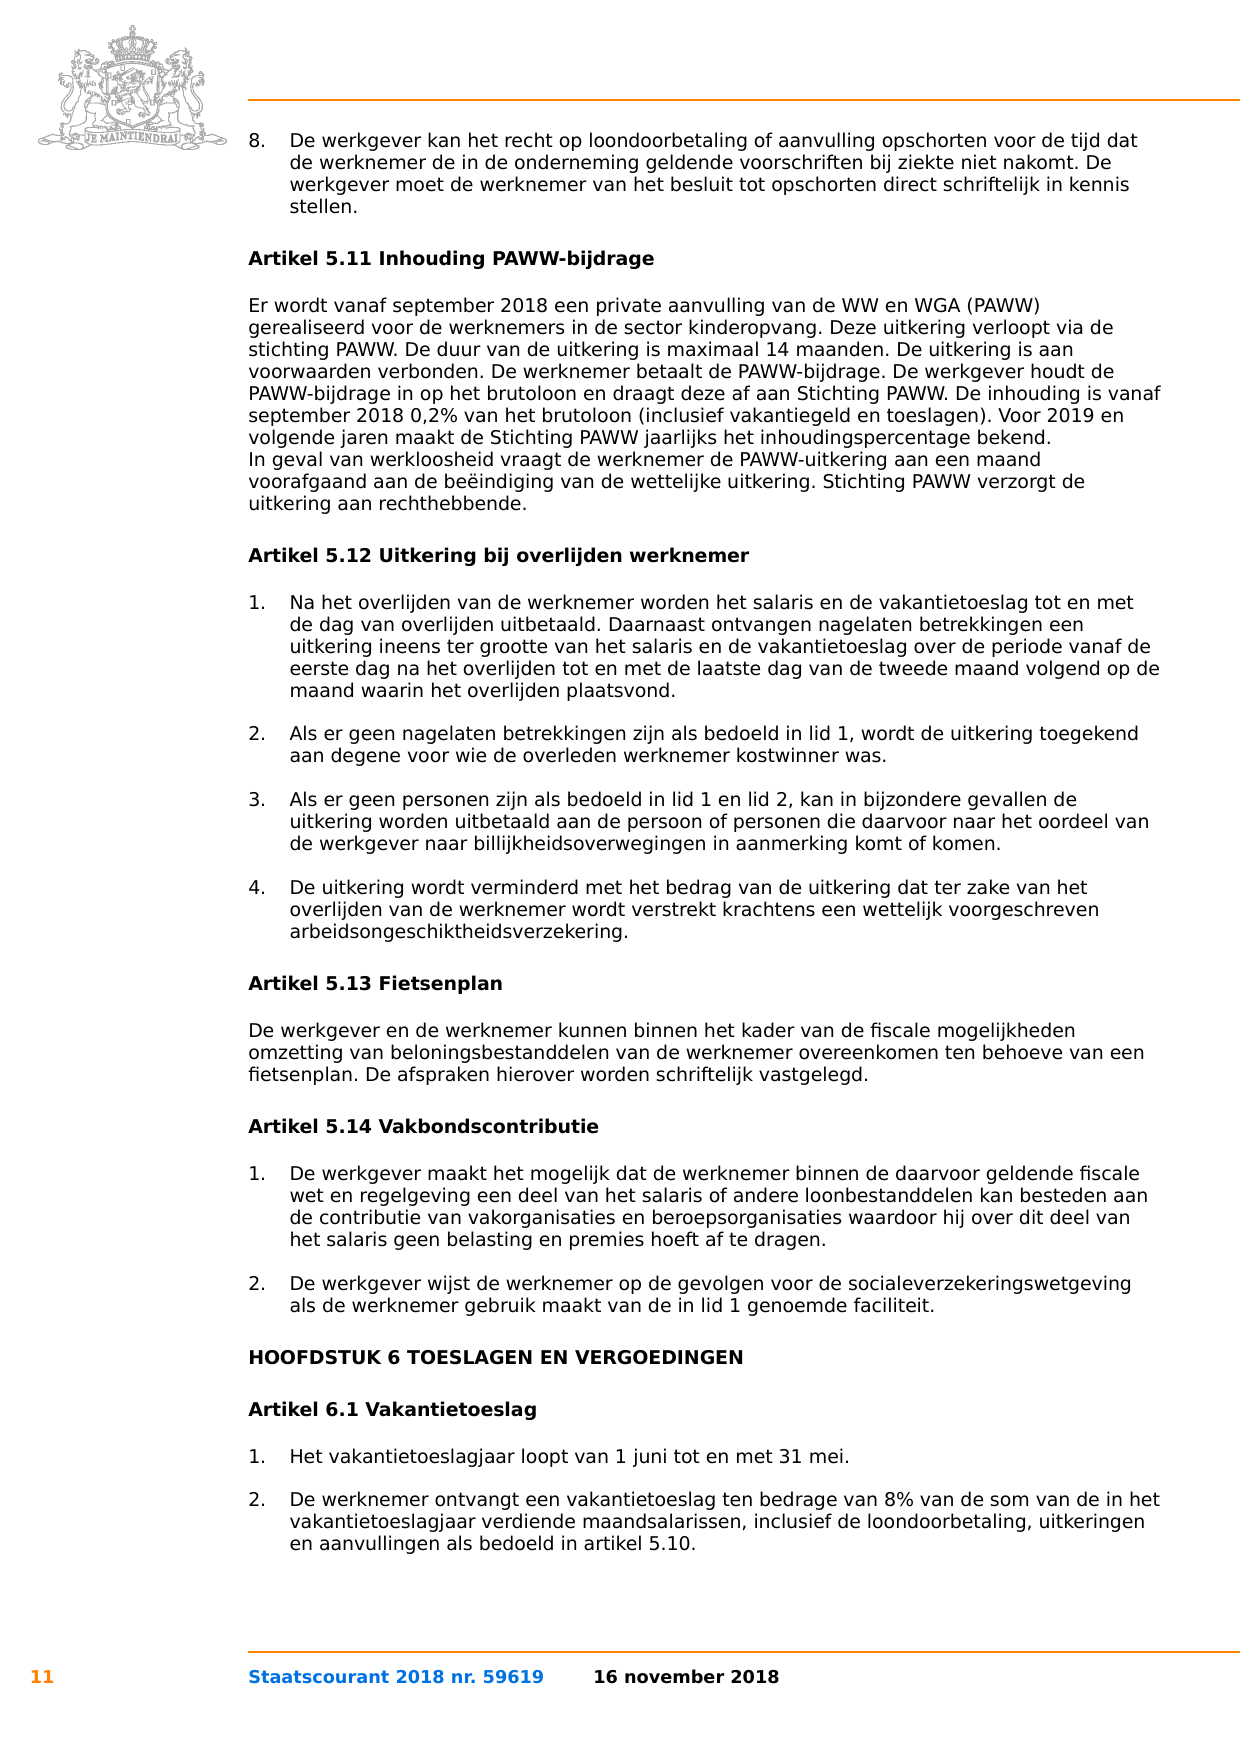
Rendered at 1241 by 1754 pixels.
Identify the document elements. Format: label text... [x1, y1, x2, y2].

subtitle Artikel 5.13 Fietsenplan [248, 973, 1163, 995]
subtitle Artikel 5.11 Inhouding PAWW-bijdrage [248, 248, 1163, 270]
text 1. Na het overlijden van de werknemer worden het salaris en de vakantietoeslag tot en met de dag van overlijden uitbetaald. Daarnaast ontvangen nagelaten betrekkingen een uitkering ineens ter grootte van het salaris en de vakantietoeslag over de periode vanaf de eerste dag na het overlijden tot en met de laatste dag van de tweede maand volgend op de maand waarin het overlijden plaatsvond. [248, 592, 1163, 701]
text Er wordt vanaf september 2018 een private aanvulling van de WW en WGA (PAWW) gerealiseerd voor de werknemers in de sector kinderopvang. Deze uitkering verloopt via de stichting PAWW. De duur van de uitkering is maximaal 14 maanden. De uitkering is aan voorwaarden verbonden. De werknemer betaalt de PAWW-bijdrage. De werkgever houdt de PAWW-bijdrage in op het brutoloon en draagt deze af aan Stichting PAWW. De inhouding is vanaf september 2018 0,2% van het brutoloon (inclusief vakantiegeld en toeslagen). Voor 2019 en volgende jaren maakt de Stichting PAWW jaarlijks het inhoudingspercentage bekend. [248, 295, 1163, 449]
subtitle Artikel 6.1 Vakantietoeslag [248, 1398, 1163, 1421]
subtitle Artikel 5.14 Vakbondscontributie [248, 1116, 1163, 1138]
text 2. Als er geen nagelaten betrekkingen zijn als bedoeld in lid 1, wordt de uitkering toegekend aan degene voor wie de overleden werknemer kostwinner was. [248, 723, 1163, 767]
subtitle Artikel 5.12 Uitkering bij overlijden werknemer [248, 544, 1163, 567]
subtitle HOOFDSTUK 6 TOESLAGEN EN VERGOEDINGEN [248, 1347, 1163, 1368]
text 2. De werkgever wijst de werknemer op de gevolgen voor de socialeverzekeringswetgeving als de werknemer gebruik maakt van de in lid 1 genoemde faciliteit. [248, 1273, 1163, 1317]
text 3. Als er geen personen zijn als bedoeld in lid 1 en lid 2, kan in bijzondere gevallen de uitkering worden uitbetaald aan de persoon of personen die daarvoor naar het oordeel van de werkgever naar billijkheidsoverwegingen in aanmerking komt of komen. [248, 789, 1163, 855]
text 1. De werkgever maakt het mogelijk dat de werknemer binnen de daarvoor geldende fiscale wet en regelgeving een deel van het salaris of andere loonbestanddelen kan besteden aan de contributie van vakorganisaties en beroepsorganisaties waardoor hij over dit deel van het salaris geen belasting en premies hoeft af te dragen. [248, 1163, 1163, 1251]
text 4. De uitkering wordt verminderd met het bedrag van de uitkering dat ter zake van het overlijden van de werknemer wordt verstrekt krachtens een wettelijk voorgeschreven arbeidsongeschiktheidsverzekering. [248, 877, 1163, 943]
text 8. De werkgever kan het recht op loondoorbetaling of aanvulling opschorten voor de tijd dat de werknemer de in de onderneming geldende voorschriften bij ziekte niet nakomt. De werkgever moet de werknemer van het besluit tot opschorten direct schriftelijk in kennis stellen. [248, 130, 1163, 218]
text 1. Het vakantietoeslagjaar loopt van 1 juni tot en met 31 mei. [248, 1446, 1163, 1467]
text In geval van werkloosheid vraagt de werknemer de PAWW-uitkering aan een maand voorafgaand aan de beëindiging van de wettelijke uitkering. Stichting PAWW verzorgt de uitkering aan rechthebbende. [248, 449, 1163, 514]
picture [38, 25, 227, 150]
text De werkgever en de werknemer kunnen binnen het kader van de fiscale mogelijkheden omzetting van beloningsbestanddelen van de werknemer overeenkomen ten behoeve van een fietsenplan. De afspraken hierover worden schriftelijk vastgelegd. [248, 1020, 1163, 1086]
text 2. De werknemer ontvangt een vakantietoeslag ten bedrage van 8% van de som van de in het vakantietoeslagjaar verdiende maandsalarissen, inclusief de loondoorbetaling, uitkeringen en aanvullingen als bedoeld in artikel 5.10. [248, 1489, 1163, 1555]
